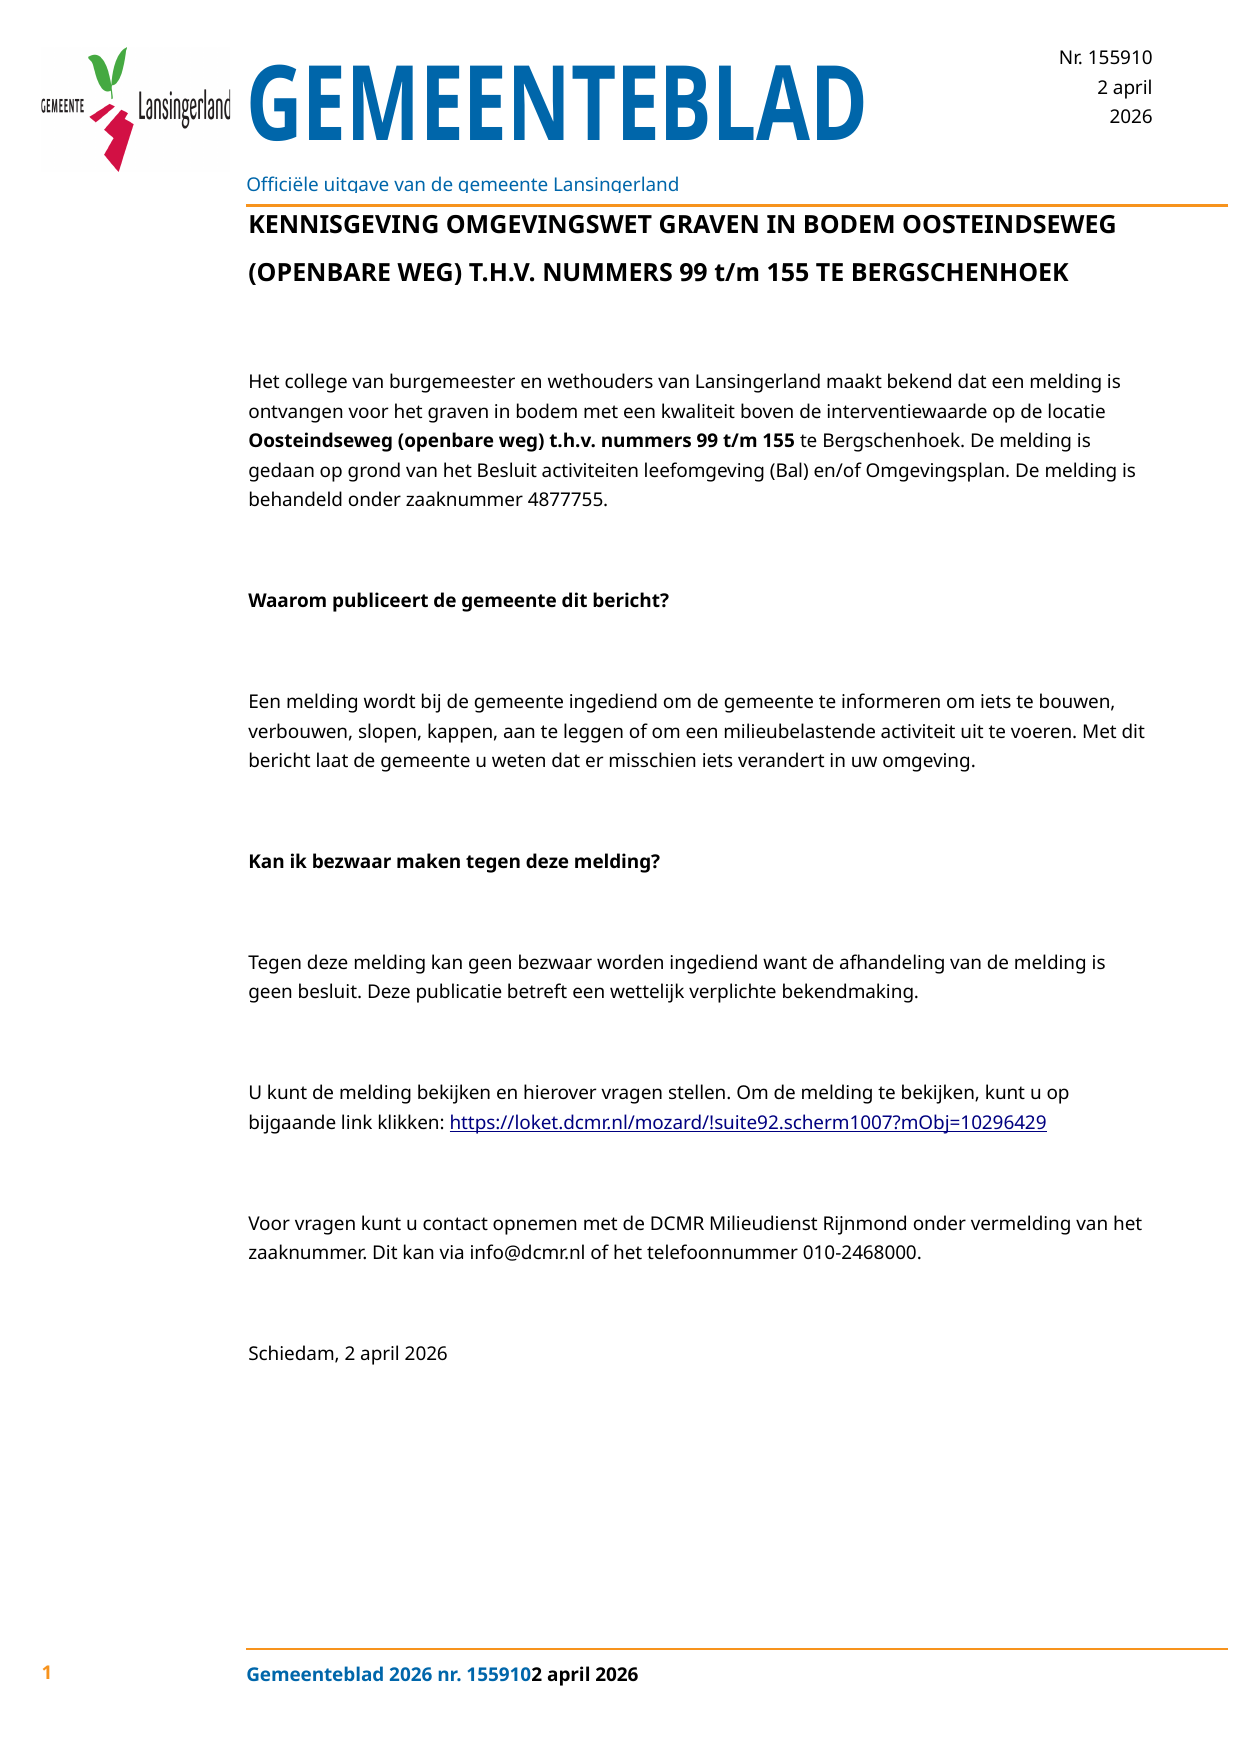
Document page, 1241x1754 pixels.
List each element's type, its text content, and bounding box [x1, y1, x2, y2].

text Schiedam, 2 april 2026 [248, 1340, 1152, 1366]
picture [41, 47, 231, 172]
text Tegen deze melding kan geen bezwaar worden ingediend want de afhandeling van de melding is geen besluit. Deze publicatie betreft een wettelijk verplichte bekendmaking. [248, 949, 1152, 1004]
text Een melding wordt bij de gemeente ingediend om de gemeente te informeren om iets te bouwen, verbouwen, slopen, kappen, aan te leggen of om een milieubelastende activiteit uit te voeren. Met dit bericht laat de gemeente u weten dat er misschien iets verandert in uw omgeving. [248, 688, 1152, 773]
text KENNISGEVING OMGEVINGSWET GRAVEN IN BODEM OOSTEINDSEWEG (OPENBARE WEG) T.H.V. NUMMERS 99 t/m 155 TE BERGSCHENHOEK [248, 207, 1152, 288]
text Het college van burgemeester en wethouders van Lansingerland maakt bekend dat een melding is ontvangen voor het graven in bodem met een kwaliteit boven de interventiewaarde op de locatie Oosteindseweg (openbare weg) t.h.v. nummers 99 t/m 155 te Bergschenhoek. De melding is gedaan op grond van het Besluit activiteiten leefomgeving (Bal) en/of Omgevingsplan. De melding is behandeld onder zaaknummer 4877755. [248, 368, 1152, 512]
text U kunt de melding bekijken en hierover vragen stellen. Om de melding te bekijken, kunt u op bijgaande link klikken: https://loket.dcmr.nl/mozard/!suite92.scherm1007?mObj=10296429 [248, 1079, 1152, 1135]
text Waarom publiceert de gemeente dit bericht? [248, 587, 1152, 613]
text Kan ik bezwaar maken tegen deze melding? [248, 848, 1152, 874]
text Voor vragen kunt u contact opnemen met de DCMR Milieudienst Rijnmond onder vermelding van het zaaknummer. Dit kan via info@dcmr.nl of het telefoonnummer 010‑2468000. [248, 1210, 1152, 1265]
